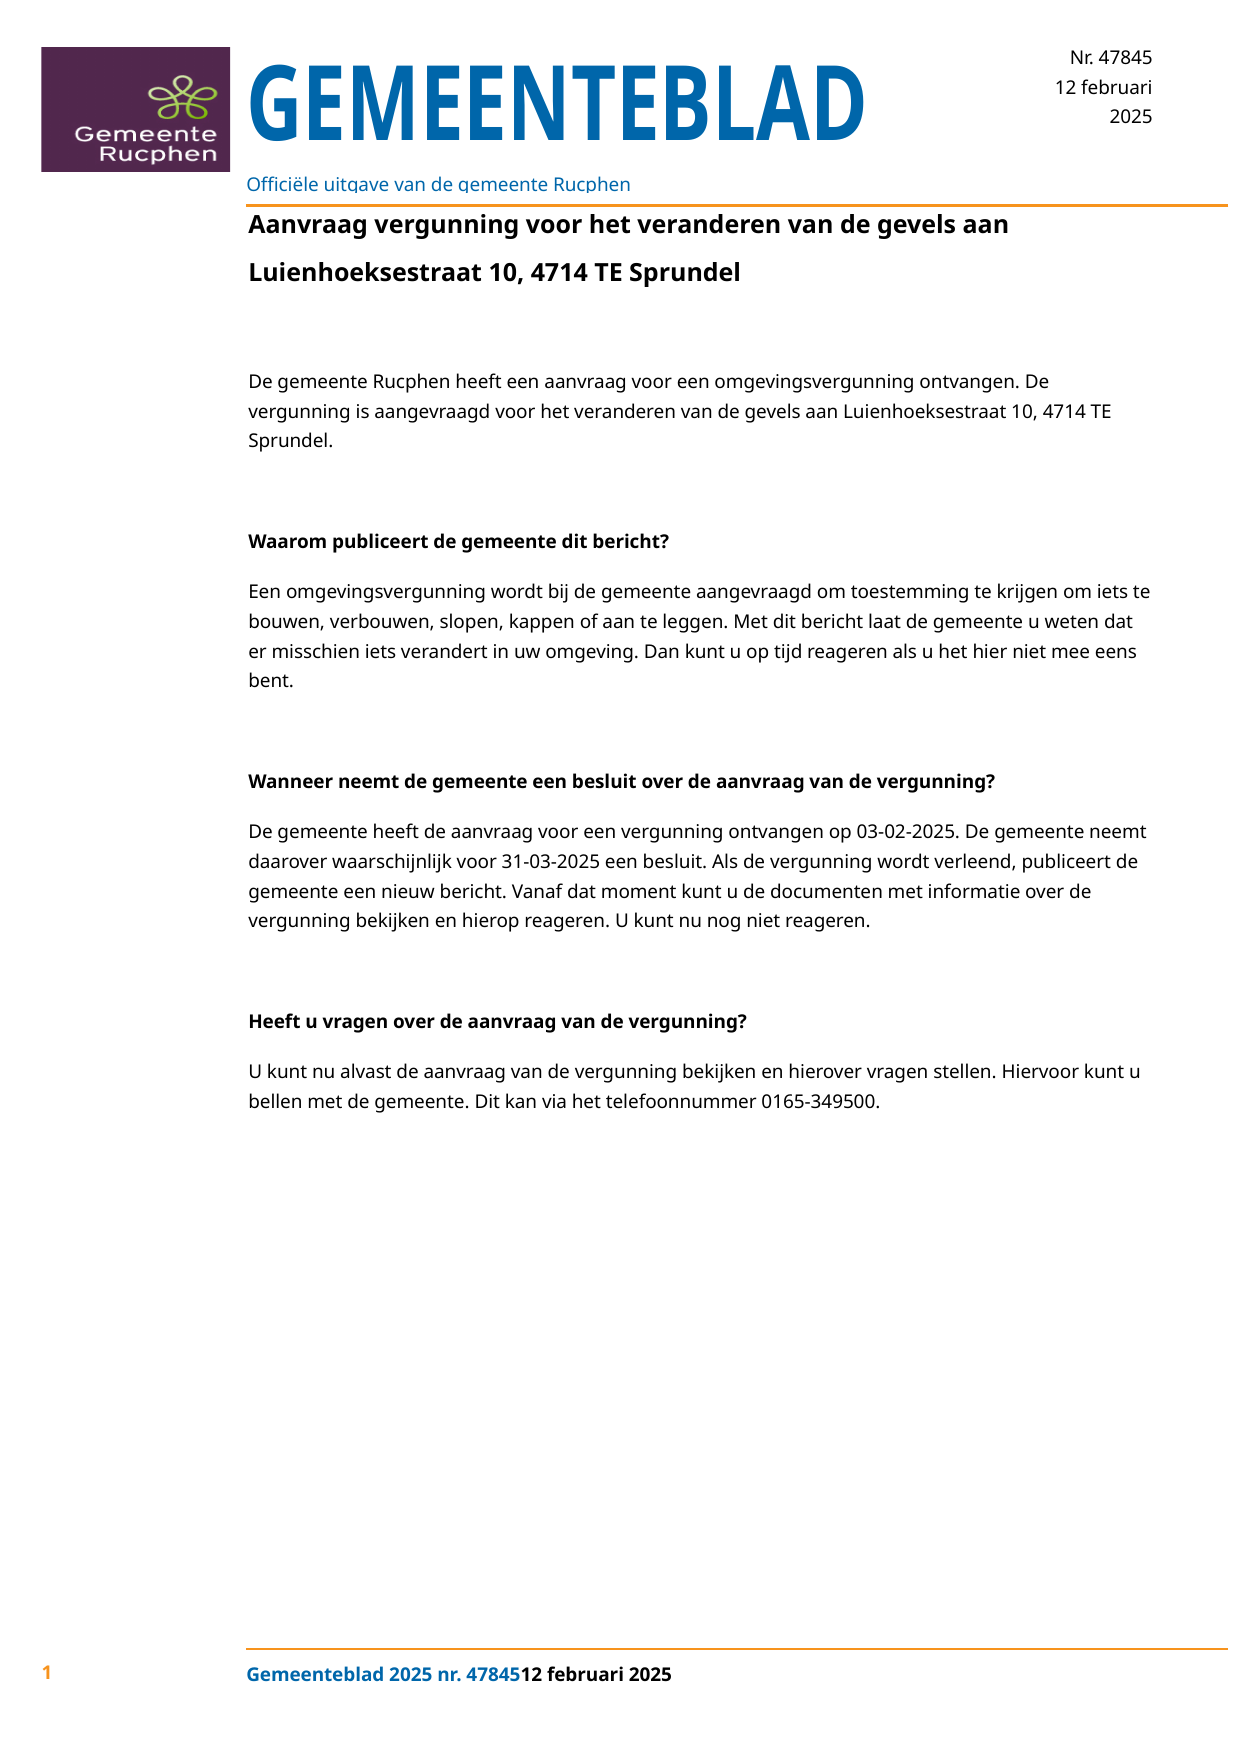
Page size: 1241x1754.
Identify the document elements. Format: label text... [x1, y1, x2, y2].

picture [41, 47, 231, 172]
text Waarom publiceert de gemeente dit bericht? [248, 528, 1152, 554]
text De gemeente Rucphen heeft een aanvraag voor een omgevingsvergunning ontvangen. De vergunning is aangevraagd voor het veranderen van de gevels aan Luienhoeksestraat 10, 4714 TE Sprundel. [248, 368, 1152, 453]
text U kunt nu alvast de aanvraag van de vergunning bekijken en hierover vragen stellen. Hiervoor kunt u bellen met de gemeente. Dit kan via het telefoonnummer 0165-349500. [248, 1059, 1152, 1114]
text De gemeente heeft de aanvraag voor een vergunning ontvangen op 03-02-2025. De gemeente neemt daarover waarschijnlijk voor 31-03-2025 een besluit. Als de vergunning wordt verleend, publiceert de gemeente een nieuw bericht. Vanaf dat moment kunt u de documenten met informatie over de vergunning bekijken en hierop reageren. U kunt nu nog niet reageren. [248, 819, 1152, 933]
text Een omgevingsvergunning wordt bij de gemeente aangevraagd om toestemming te krijgen om iets te bouwen, verbouwen, slopen, kappen of aan te leggen. Met dit bericht laat de gemeente u weten dat er misschien iets verandert in uw omgeving. Dan kunt u op tijd reageren als u het hier niet mee eens bent. [248, 579, 1152, 693]
text Heeft u vragen over de aanvraag van de vergunning? [248, 1008, 1152, 1034]
text Wanneer neemt de gemeente een besluit over de aanvraag van de vergunning? [248, 768, 1152, 794]
text Aanvraag vergunning voor het veranderen van de gevels aan Luienhoeksestraat 10, 4714 TE Sprundel [248, 207, 1152, 288]
